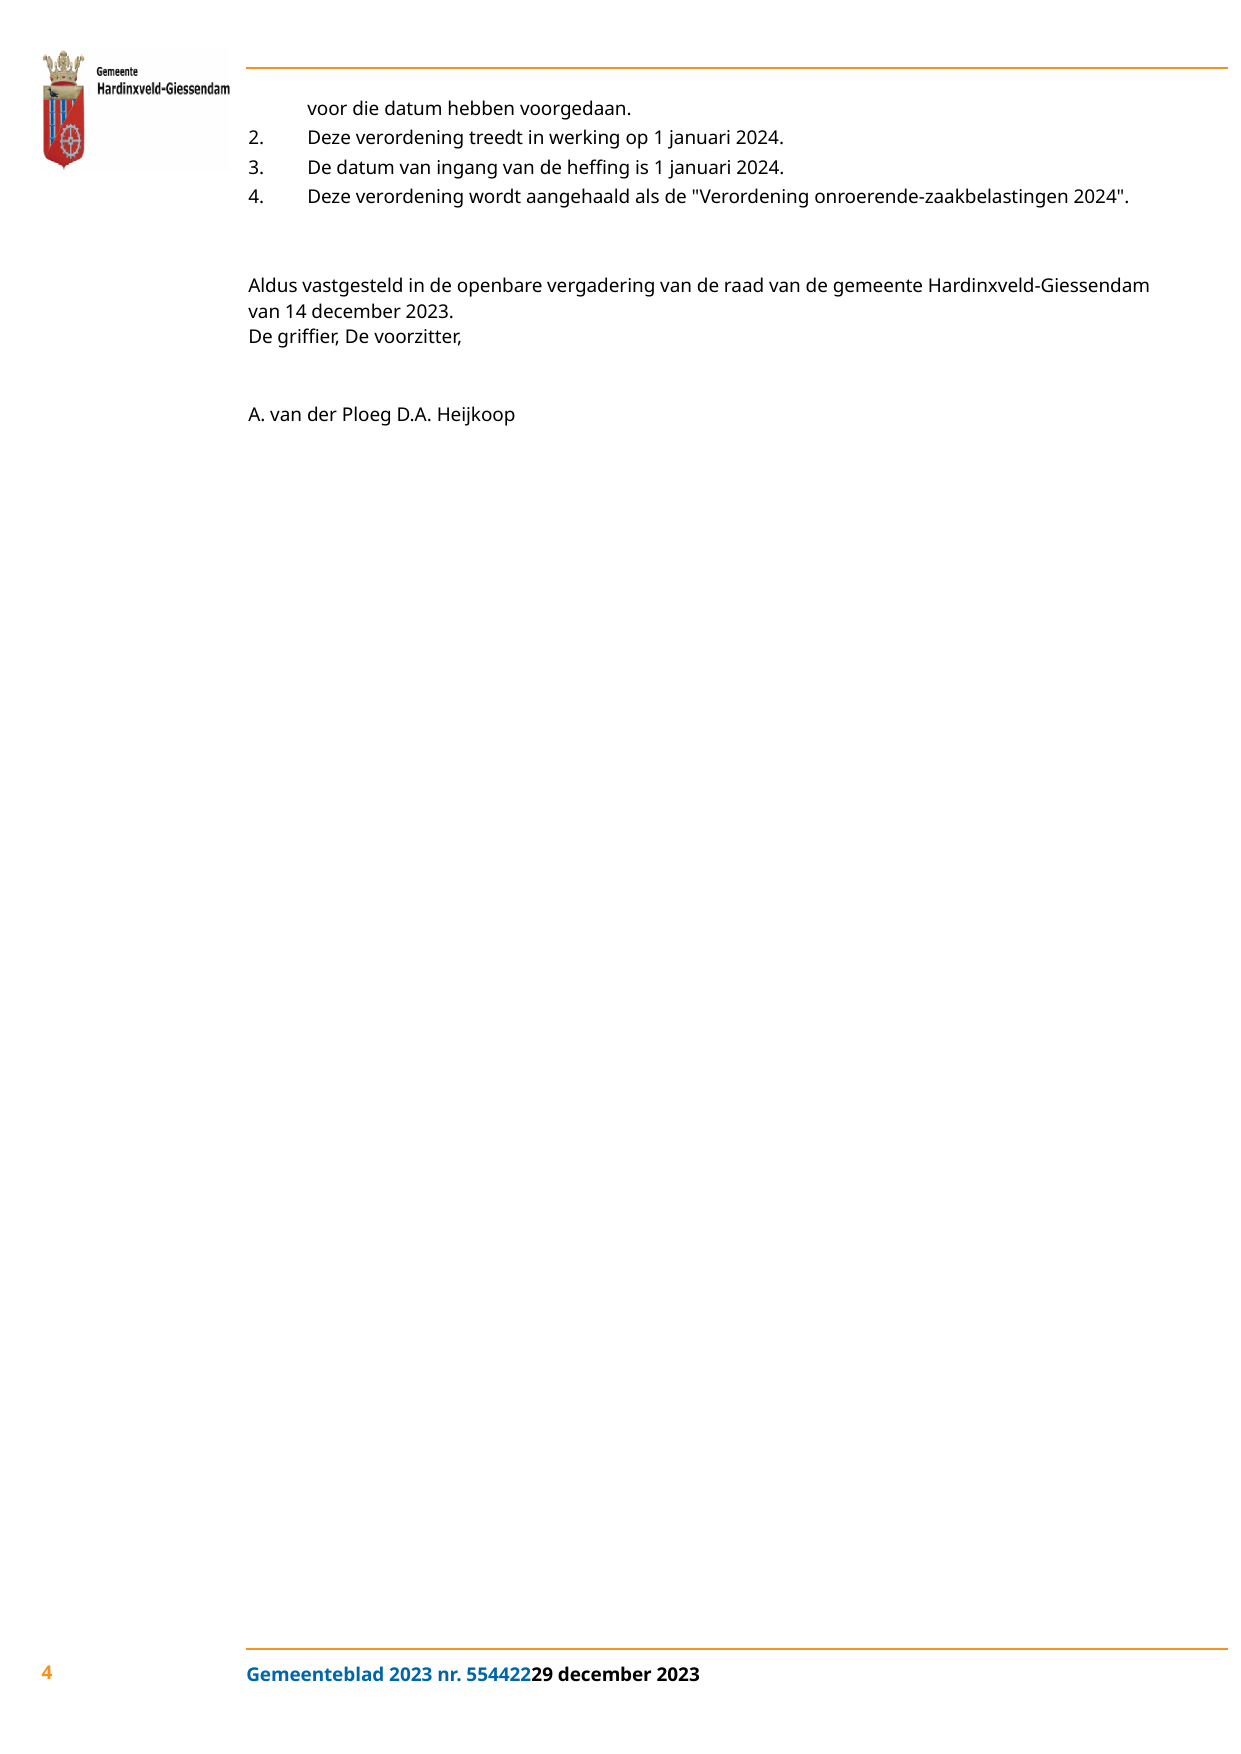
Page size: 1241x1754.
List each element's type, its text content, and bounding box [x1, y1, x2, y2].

text A. van der Ploeg D.A. Heijkoop [248, 401, 1152, 427]
list Deze verordening treedt in werking op 1 januari 2024. [248, 124, 1152, 150]
list De datum van ingang van de heffing is 1 januari 2024. [248, 154, 1152, 180]
picture [41, 47, 231, 172]
list Deze verordening wordt aangehaald als de "Verordening onroerende-zaakbelastingen 2024". [248, 183, 1152, 209]
list voor die datum hebben voorgedaan. [248, 95, 1152, 121]
text Aldus vastgesteld in de openbare vergadering van de raad van de gemeente Hardinxveld-Giessendam van 14 december 2023. [248, 272, 1152, 324]
text De griffier, De voorzitter, [248, 324, 1152, 349]
